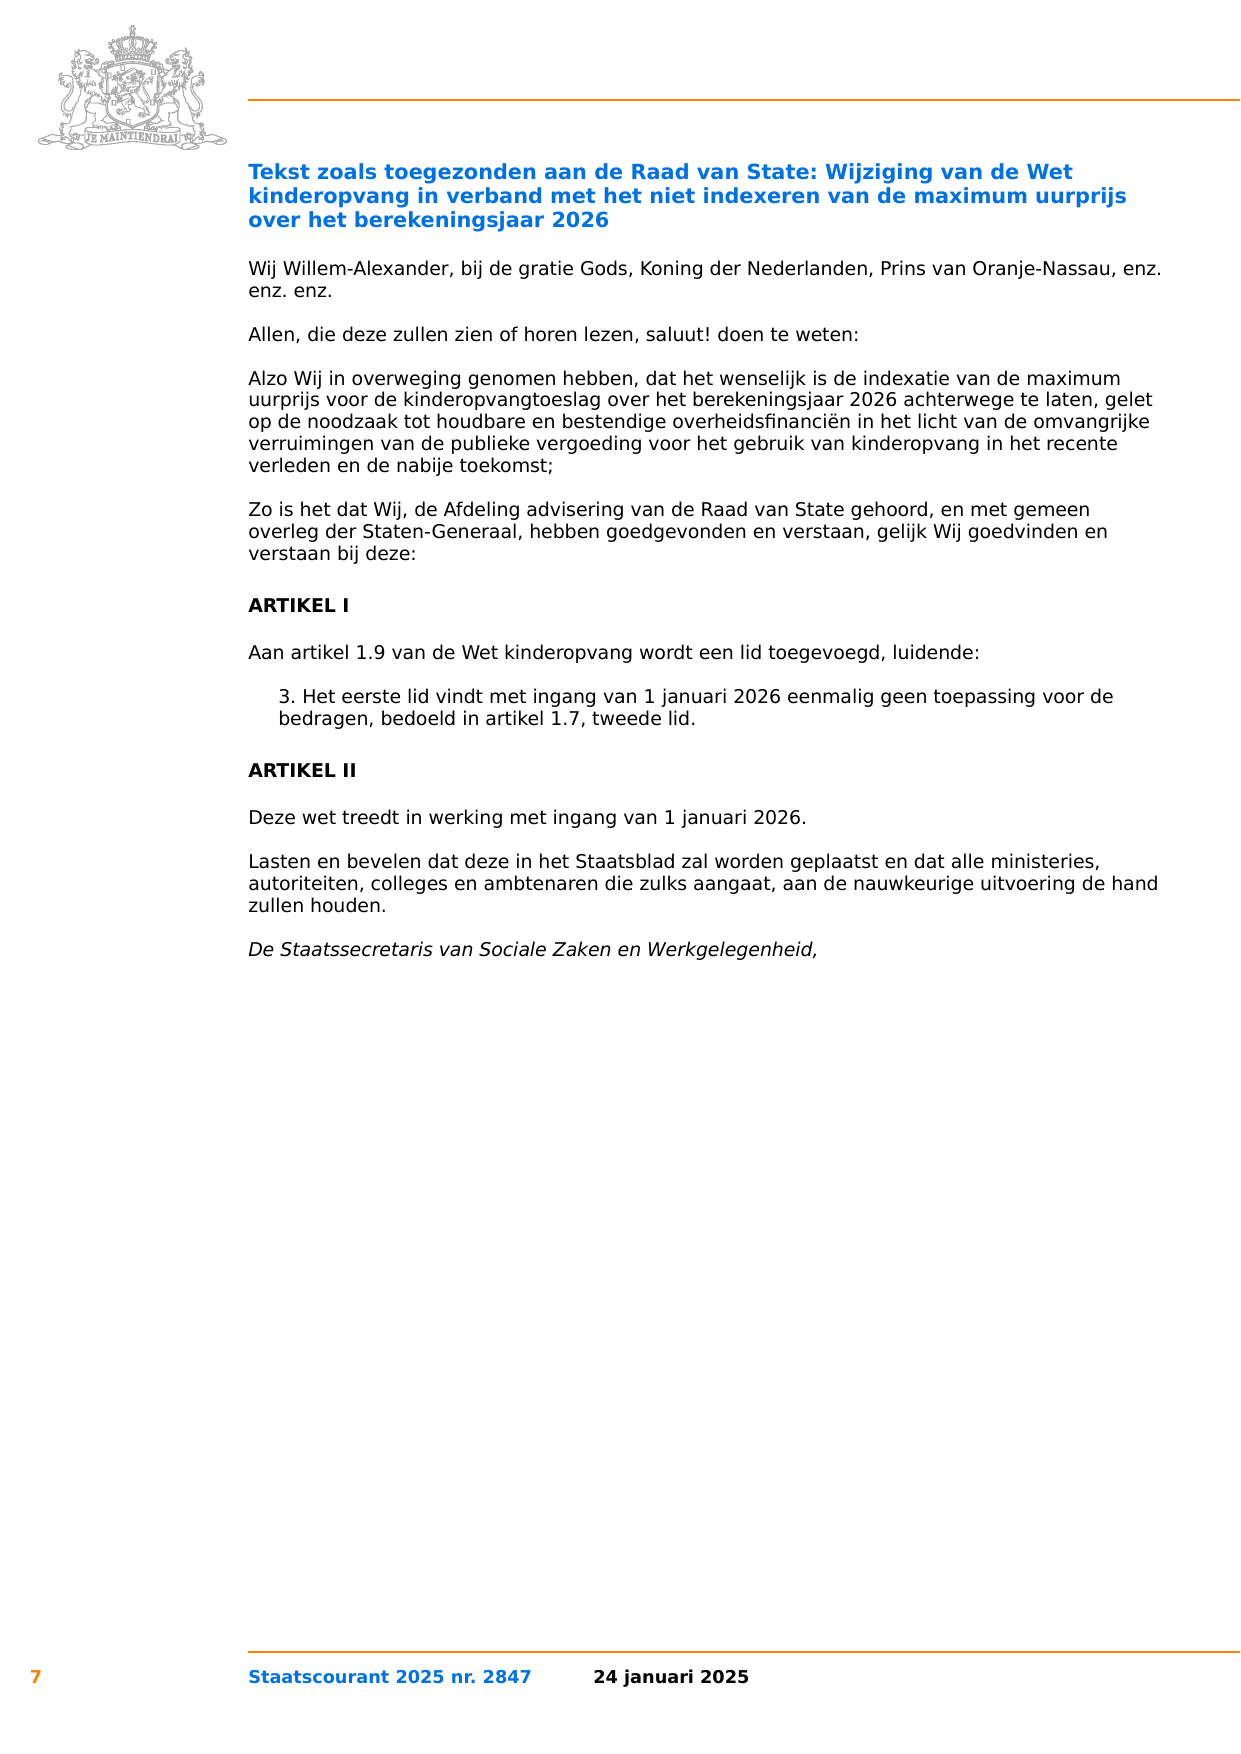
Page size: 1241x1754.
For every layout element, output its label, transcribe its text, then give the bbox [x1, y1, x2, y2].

subtitle Tekst zoals toegezonden aan de Raad van State: Wijziging van de Wet kinderopvang in verband met het niet indexeren van de maximum uurprijs over het berekeningsjaar 2026 [248, 160, 1163, 233]
text Lasten en bevelen dat deze in het Staatsblad zal worden geplaatst en dat alle ministeries, autoriteiten, colleges en ambtenaren die zulks aangaat, aan de nauwkeurige uitvoering de hand zullen houden. [248, 851, 1163, 917]
picture [38, 25, 227, 150]
text Allen, die deze zullen zien of horen lezen, saluut! doen te weten: [248, 323, 1163, 346]
text Alzo Wij in overweging genomen hebben, dat het wenselijk is de indexatie van de maximum uurprijs voor de kinderopvangtoeslag over het berekeningsjaar 2026 achterwege te laten, gelet op de noodzaak tot houdbare en bestendige overheidsfinanciën in het licht van de omvangrijke verruimingen van de publieke vergoeding voor het gebruik van kinderopvang in het recente verleden en de nabije toekomst; [248, 367, 1163, 477]
text Aan artikel 1.9 van de Wet kinderopvang wordt een lid toegevoegd, luidende: [248, 642, 1163, 664]
text Deze wet treedt in werking met ingang van 1 januari 2026. [248, 807, 1163, 829]
text 3. Het eerste lid vindt met ingang van 1 januari 2026 eenmalig geen toepassing voor de bedragen, bedoeld in artikel 1.7, tweede lid. [278, 686, 1163, 730]
text Zo is het dat Wij, de Afdeling advisering van de Raad van State gehoord, en met gemeen overleg der Staten-Generaal, hebben goedgevonden en verstaan, gelijk Wij goedvinden en verstaan bij deze: [248, 499, 1163, 565]
subtitle ARTIKEL I [248, 595, 1163, 617]
text Wij Willem-Alexander, bij de gratie Gods, Koning der Nederlanden, Prins van Oranje-Nassau, enz. enz. enz. [248, 258, 1163, 302]
subtitle ARTIKEL II [248, 760, 1163, 782]
text De Staatssecretaris van Sociale Zaken en Werkgelegenheid, [248, 938, 1163, 961]
